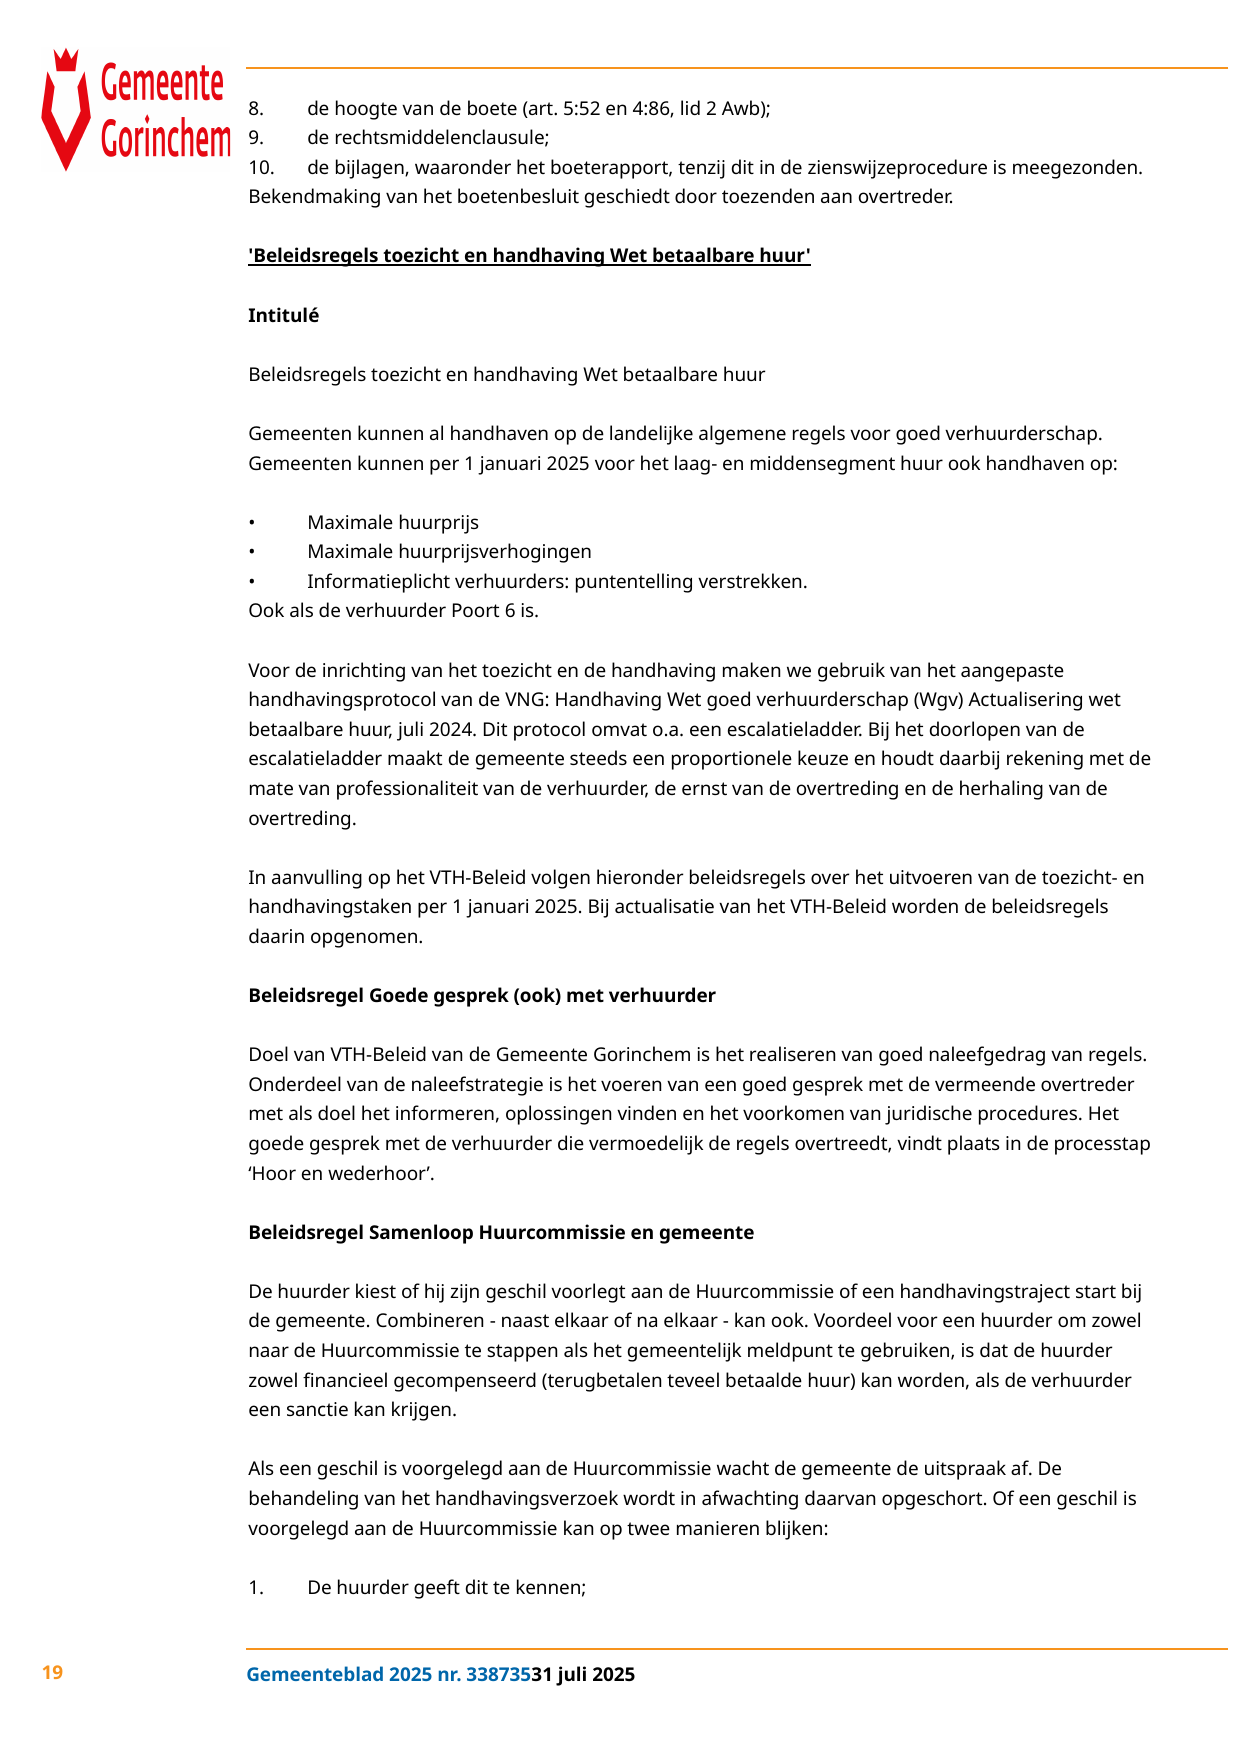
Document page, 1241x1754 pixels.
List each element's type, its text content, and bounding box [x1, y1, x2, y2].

text Beleidsregels toezicht en handhaving Wet betaalbare huur [248, 361, 1152, 387]
picture [41, 47, 231, 172]
text Doel van VTH-Beleid van de Gemeente Gorinchem is het realiseren van goed naleefgedrag van regels. Onderdeel van de naleefstrategie is het voeren van een goed gesprek met de vermeende overtreder met als doel het informeren, oplossingen vinden en het voorkomen van juridische procedures. Het goede gesprek met de verhuurder die vermoedelijk de regels overtreedt, vindt plaats in de processtap ‘Hoor en wederhoor’. [248, 1041, 1152, 1186]
list Maximale huurprijs [248, 509, 1152, 535]
text 'Beleidsregels toezicht en handhaving Wet betaalbare huur' [248, 243, 1152, 268]
text Beleidsregel Goede gesprek (ook) met verhuurder [248, 982, 1152, 1008]
list Informatieplicht verhuurders: puntentelling verstrekken. [248, 568, 1152, 594]
list de rechtsmiddelenclausule; [248, 124, 1152, 150]
text Intitulé [248, 302, 1152, 328]
list de bijlagen, waaronder het boeterapport, tenzij dit in de zienswijzeprocedure is meegezonden. [248, 154, 1152, 180]
text Voor de inrichting van het toezicht en de handhaving maken we gebruik van het aangepaste handhavingsprotocol van de VNG: Handhaving Wet goed verhuurderschap (Wgv) Actualisering wet betaalbare huur, juli 2024. Dit protocol omvat o.a. een escalatieladder. Bij het doorlopen van de escalatieladder maakt de gemeente steeds een proportionele keuze en houdt daarbij rekening met de mate van professionaliteit van de verhuurder, de ernst van de overtreding en de herhaling van de overtreding. [248, 657, 1152, 831]
list de hoogte van de boete (art. 5:52 en 4:86, lid 2 Awb); [248, 95, 1152, 121]
text Beleidsregel Samenloop Huurcommissie en gemeente [248, 1219, 1152, 1245]
text Gemeenten kunnen al handhaven op de landelijke algemene regels voor goed verhuurderschap. Gemeenten kunnen per 1 januari 2025 voor het laag- en middensegment huur ook handhaven op: [248, 420, 1152, 476]
text Bekendmaking van het boetenbesluit geschiedt door toezenden aan overtreder. [248, 183, 1152, 209]
text De huurder kiest of hij zijn geschil voorlegt aan de Huurcommissie of een handhavingstraject start bij de gemeente. Combineren - naast elkaar of na elkaar - kan ook. Voordeel voor een huurder om zowel naar de Huurcommissie te stappen als het gemeentelijk meldpunt te gebruiken, is dat de huurder zowel financieel gecompenseerd (terugbetalen teveel betaalde huur) kan worden, als de verhuurder een sanctie kan krijgen. [248, 1278, 1152, 1422]
list De huurder geeft dit te kennen; [248, 1574, 1152, 1600]
text In aanvulling op het VTH-Beleid volgen hieronder beleidsregels over het uitvoeren van de toezicht- en handhavingstaken per 1 januari 2025. Bij actualisatie van het VTH-Beleid worden de beleidsregels daarin opgenomen. [248, 864, 1152, 949]
text Ook als de verhuurder Poort 6 is. [248, 598, 1152, 623]
list Maximale huurprijsverhogingen [248, 538, 1152, 564]
text Als een geschil is voorgelegd aan de Huurcommissie wacht de gemeente de uitspraak af. De behandeling van het handhavingsverzoek wordt in afwachting daarvan opgeschort. Of een geschil is voorgelegd aan de Huurcommissie kan op twee manieren blijken: [248, 1456, 1152, 1541]
